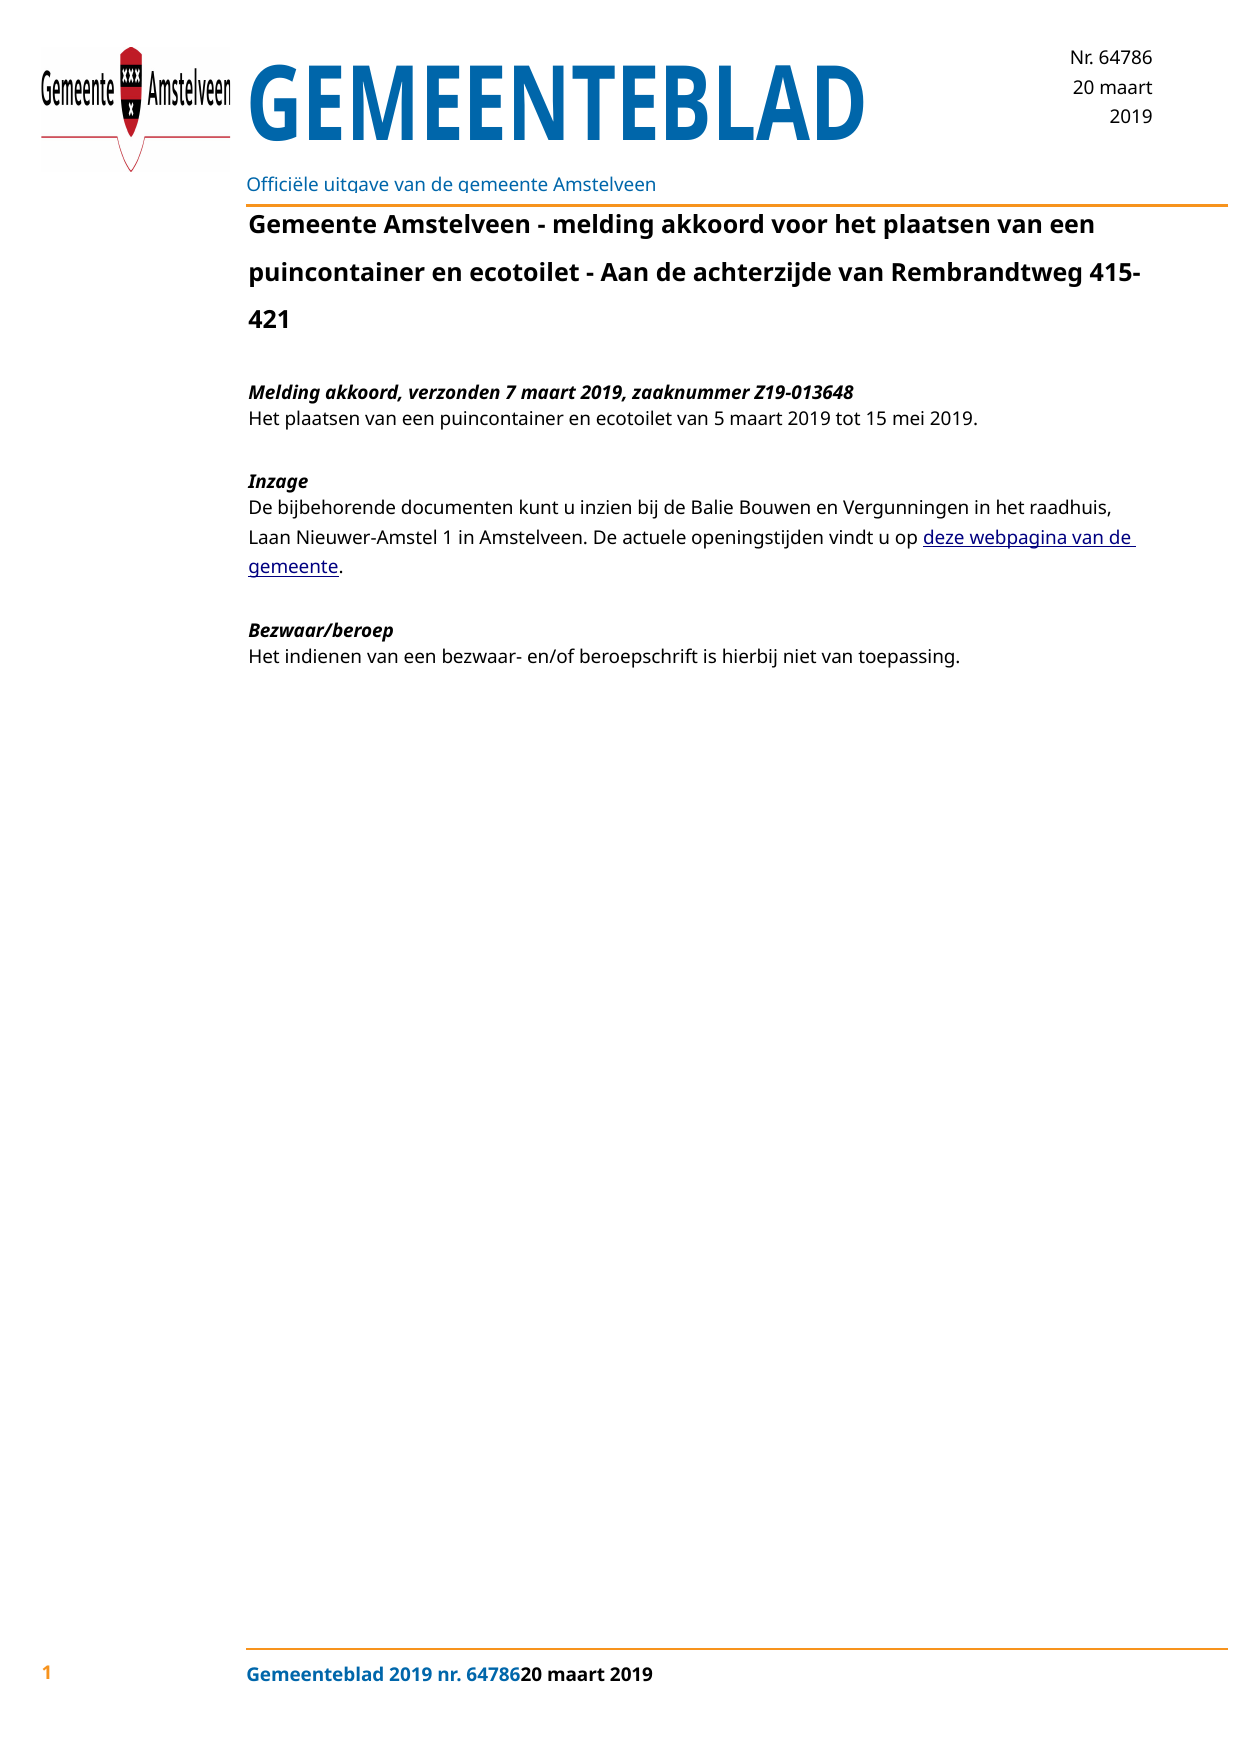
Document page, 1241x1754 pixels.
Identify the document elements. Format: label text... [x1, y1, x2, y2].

text Gemeente Amstelveen - melding akkoord voor het plaatsen van een puincontainer en ecotoilet - Aan de achterzijde van Rembrandtweg 415-421 [248, 207, 1152, 336]
text De bijbehorende documenten kunt u inzien bij de Balie Bouwen en Vergunningen in het raadhuis, Laan Nieuwer-Amstel 1 in Amstelveen. De actuele openingstijden vindt u op deze webpagina van de gemeente. [248, 494, 1152, 579]
text Bezwaar/beroep [248, 618, 1152, 643]
picture [41, 47, 231, 172]
text Het indienen van een bezwaar- en/of beroepschrift is hierbij niet van toepassing. [248, 643, 1152, 669]
text Inzage [248, 469, 1152, 494]
text Het plaatsen van een puincontainer en ecotoilet van 5 maart 2019 tot 15 mei 2019. [248, 405, 1152, 431]
text Melding akkoord, verzonden 7 maart 2019, zaaknummer Z19-013648 [248, 379, 1152, 405]
